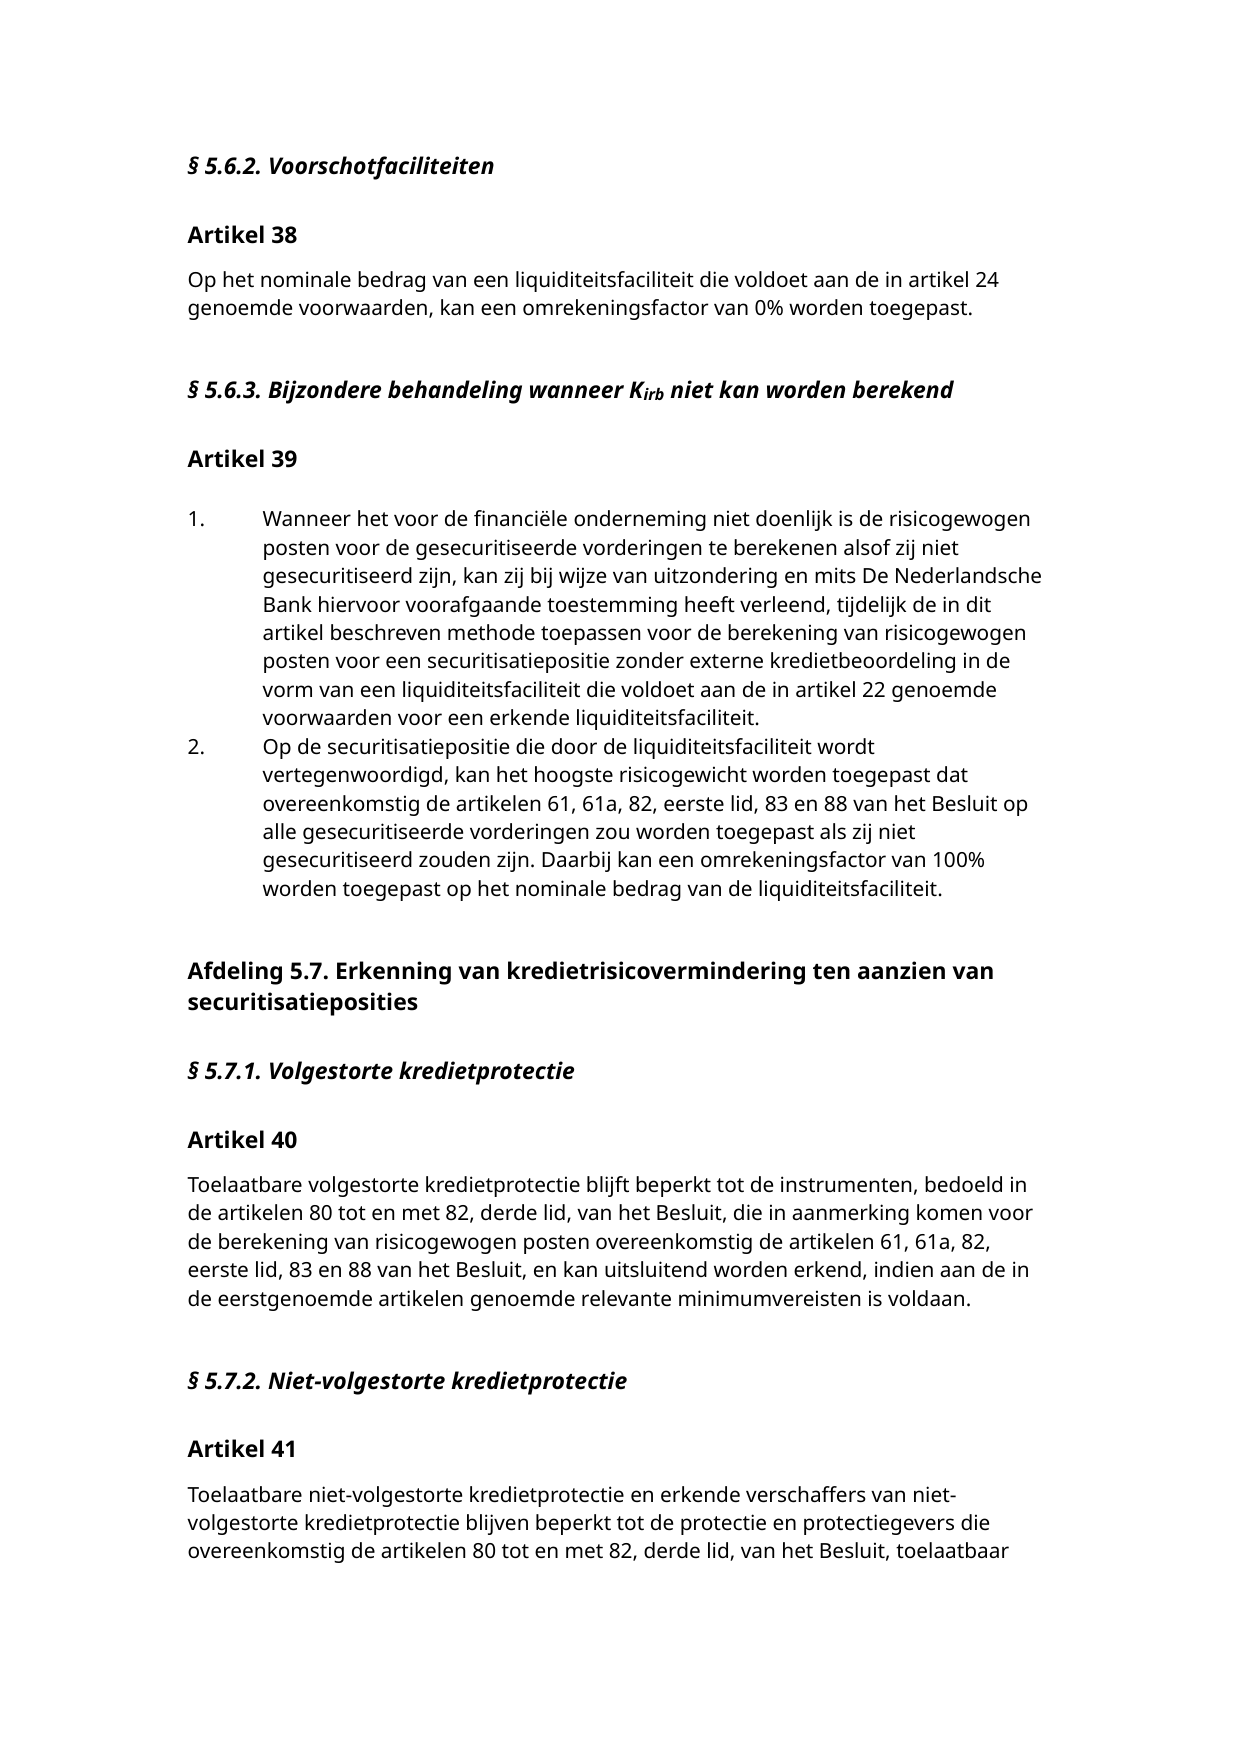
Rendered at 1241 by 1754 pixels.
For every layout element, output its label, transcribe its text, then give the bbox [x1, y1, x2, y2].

subtitle § 5.6.3. Bijzondere behandeling wanneer Kirb niet kan worden berekend [187, 374, 1053, 406]
text Op het nominale bedrag van een liquiditeitsfaciliteit die voldoet aan de in artikel 24 genoemde voorwaarden, kan een omrekeningsfactor van 0% worden toegepast. [187, 265, 1053, 322]
subtitle § 5.7.1. Volgestorte kredietprotectie [187, 1055, 1053, 1086]
subtitle Artikel 41 [187, 1433, 1053, 1465]
subtitle Artikel 40 [187, 1124, 1053, 1155]
subtitle Afdeling 5.7. Erkenning van kredietrisicovermindering ten aanzien van securitisatieposities [187, 955, 1053, 1017]
list Op de securitisatiepositie die door de liquiditeitsfaciliteit wordt vertegenwoordigd, kan het hoogste risicogewicht worden toegepast dat overeenkomstig de artikelen 61, 61a, 82, eerste lid, 83 en 88 van het Besluit op alle gesecuritiseerde vorderingen zou worden toegepast als zij niet gesecuritiseerd zouden zijn. Daarbij kan een omrekeningsfactor van 100% worden toegepast op het nominale bedrag van de liquiditeitsfaciliteit. [187, 732, 1053, 902]
subtitle Artikel 38 [187, 219, 1053, 250]
subtitle § 5.7.2. Niet-volgestorte kredietprotectie [187, 1365, 1053, 1396]
subtitle § 5.6.2. Voorschotfaciliteiten [187, 150, 1053, 181]
text Toelaatbare niet-volgestorte kredietprotectie en erkende verschaffers van niet-volgestorte kredietprotectie blijven beperkt tot de protectie en protectiegevers die overeenkomstig de artikelen 80 tot en met 82, derde lid, van het Besluit, toelaatbaar [187, 1480, 1053, 1565]
subtitle Artikel 39 [187, 443, 1053, 474]
text Toelaatbare volgestorte kredietprotectie blijft beperkt tot de instrumenten, bedoeld in de artikelen 80 tot en met 82, derde lid, van het Besluit, die in aanmerking komen voor de berekening van risicogewogen posten overeenkomstig de artikelen 61, 61a, 82, eerste lid, 83 en 88 van het Besluit, en kan uitsluitend worden erkend, indien aan de in de eerstgenoemde artikelen genoemde relevante minimumvereisten is voldaan. [187, 1170, 1053, 1312]
list Wanneer het voor de financiële onderneming niet doenlijk is de risicogewogen posten voor de gesecuritiseerde vorderingen te berekenen alsof zij niet gesecuritiseerd zijn, kan zij bij wijze van uitzondering en mits De Nederlandsche Bank hiervoor voorafgaande toestemming heeft verleend, tijdelijk de in dit artikel beschreven methode toepassen voor de berekening van risicogewogen posten voor een securitisatiepositie zonder externe kredietbeoordeling in de vorm van een liquiditeitsfaciliteit die voldoet aan de in artikel 22 genoemde voorwaarden voor een erkende liquiditeitsfaciliteit. [187, 504, 1053, 732]
